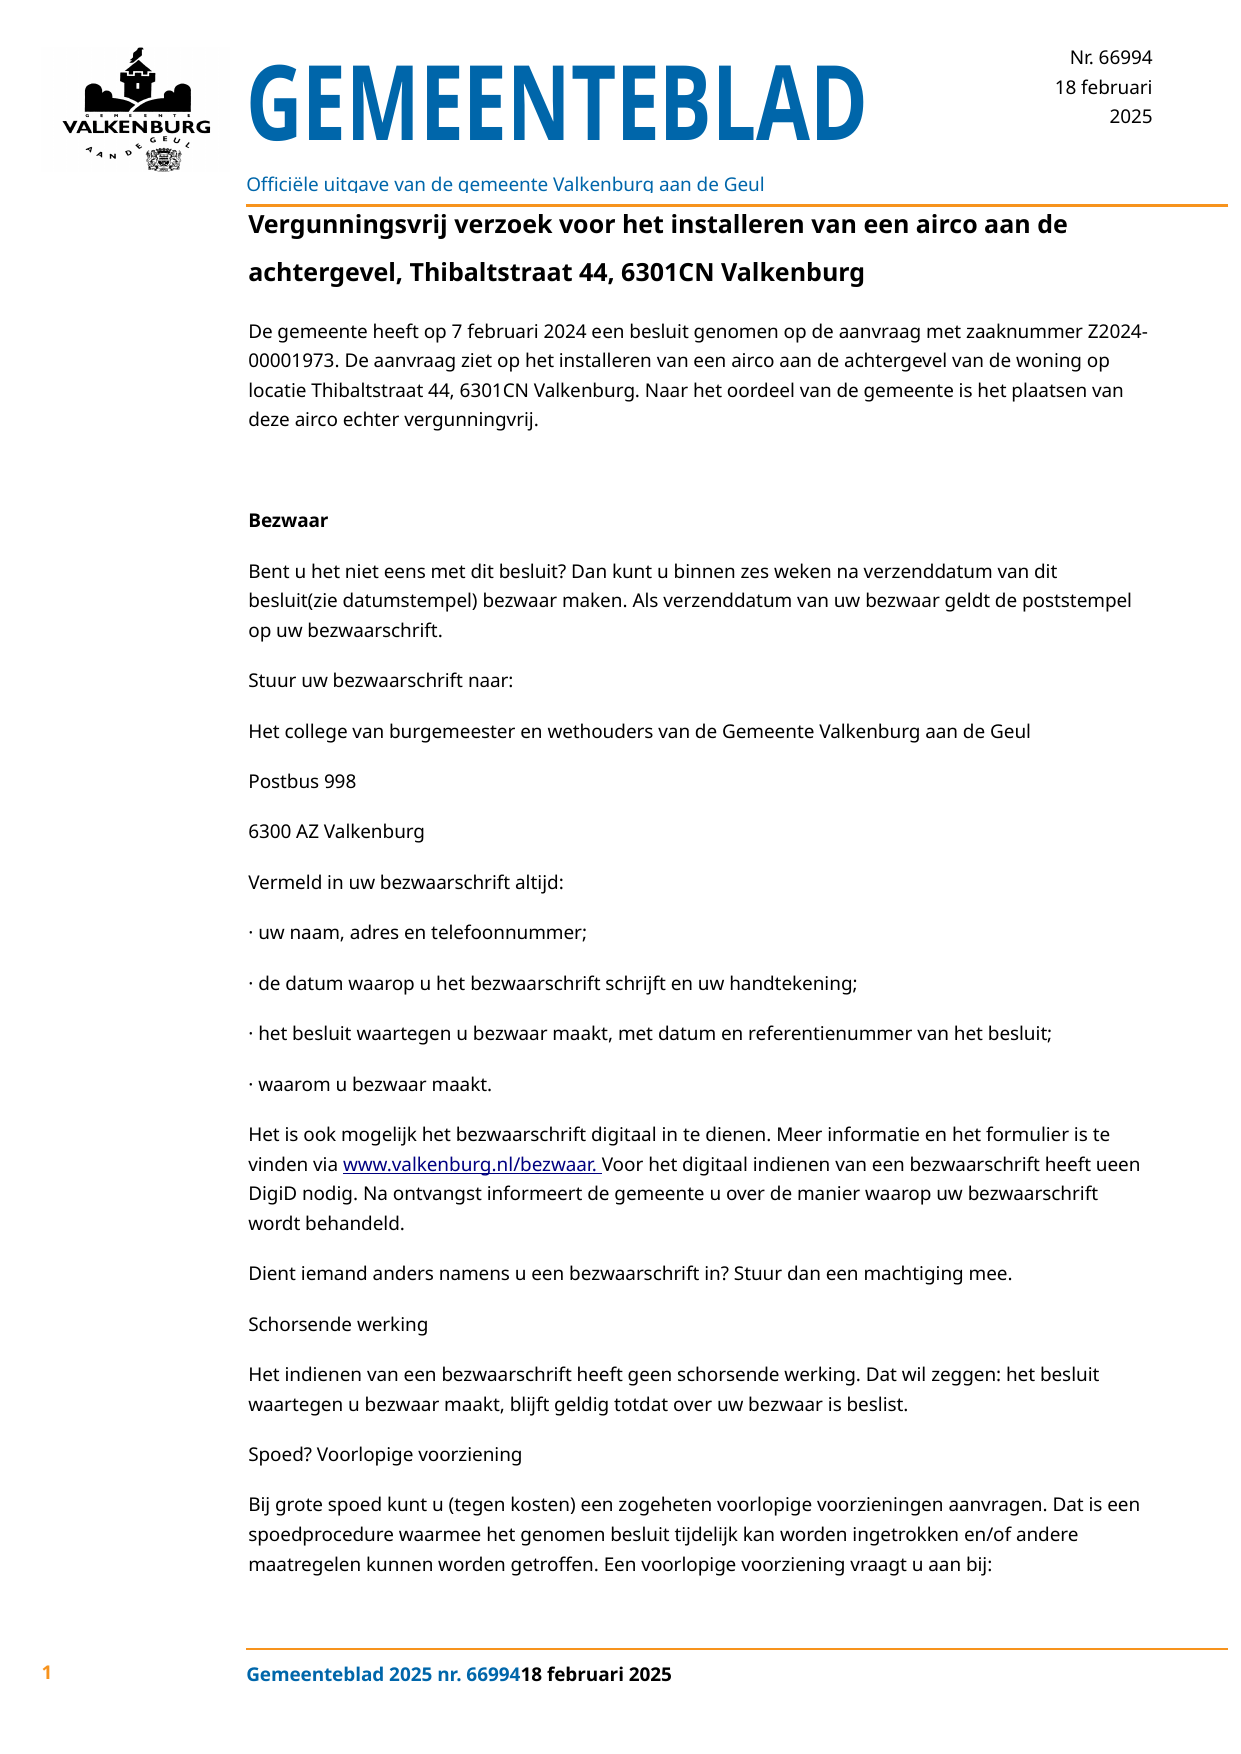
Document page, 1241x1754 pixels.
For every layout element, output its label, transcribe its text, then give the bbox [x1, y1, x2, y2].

text Het indienen van een bezwaarschrift heeft geen schorsende werking. Dat wil zeggen: het besluit waartegen u bezwaar maakt, blijft geldig totdat over uw bezwaar is beslist. [248, 1361, 1152, 1417]
text Bij grote spoed kunt u (tegen kosten) een zogeheten voorlopige voorzieningen aanvragen. Dat is een spoedprocedure waarmee het genomen besluit tijdelijk kan worden ingetrokken en/of andere maatregelen kunnen worden getroffen. Een voorlopige voorziening vraagt u aan bij: [248, 1492, 1152, 1577]
text Het is ook mogelijk het bezwaarschrift digitaal in te dienen. Meer informatie en het formulier is te vinden via www.valkenburg.nl/bezwaar. Voor het digitaal indienen van een bezwaarschrift heeft ueen DigiD nodig. Na ontvangst informeert de gemeente u over de manier waarop uw bezwaarschrift wordt behandeld. [248, 1121, 1152, 1236]
text 6300 AZ Valkenburg [248, 819, 1152, 844]
text · de datum waarop u het bezwaarschrift schrijft en uw handtekening; [248, 970, 1152, 996]
text Bent u het niet eens met dit besluit? Dan kunt u binnen zes weken na verzenddatum van dit besluit(zie datumstempel) bezwaar maken. Als verzenddatum van uw bezwaar geldt de poststempel op uw bezwaarschrift. [248, 558, 1152, 643]
text De gemeente heeft op 7 februari 2024 een besluit genomen op de aanvraag met zaaknummer Z2024-00001973. De aanvraag ziet op het installeren van een airco aan de achtergevel van de woning op locatie Thibaltstraat 44, 6301CN Valkenburg. Naar het oordeel van de gemeente is het plaatsen van deze airco echter vergunningvrij. [248, 318, 1152, 432]
text · het besluit waartegen u bezwaar maakt, met datum en referentienummer van het besluit; [248, 1020, 1152, 1046]
text Vergunningsvrij verzoek voor het installeren van een airco aan de achtergevel, Thibaltstraat 44, 6301CN Valkenburg [248, 207, 1152, 288]
text Het college van burgemeester en wethouders van de Gemeente Valkenburg aan de Geul [248, 718, 1152, 744]
text Dient iemand anders namens u een bezwaarschrift in? Stuur dan een machtiging mee. [248, 1260, 1152, 1286]
text Schorsende werking [248, 1311, 1152, 1337]
text · waarom u bezwaar maakt. [248, 1071, 1152, 1097]
picture [41, 47, 231, 172]
text Postbus 998 [248, 768, 1152, 794]
text Spoed? Voorlopige voorziening [248, 1441, 1152, 1467]
text Bezwaar [248, 507, 1152, 533]
text Stuur uw bezwaarschrift naar: [248, 667, 1152, 693]
text · uw naam, adres en telefoonnummer; [248, 919, 1152, 945]
text Vermeld in uw bezwaarschrift altijd: [248, 869, 1152, 895]
